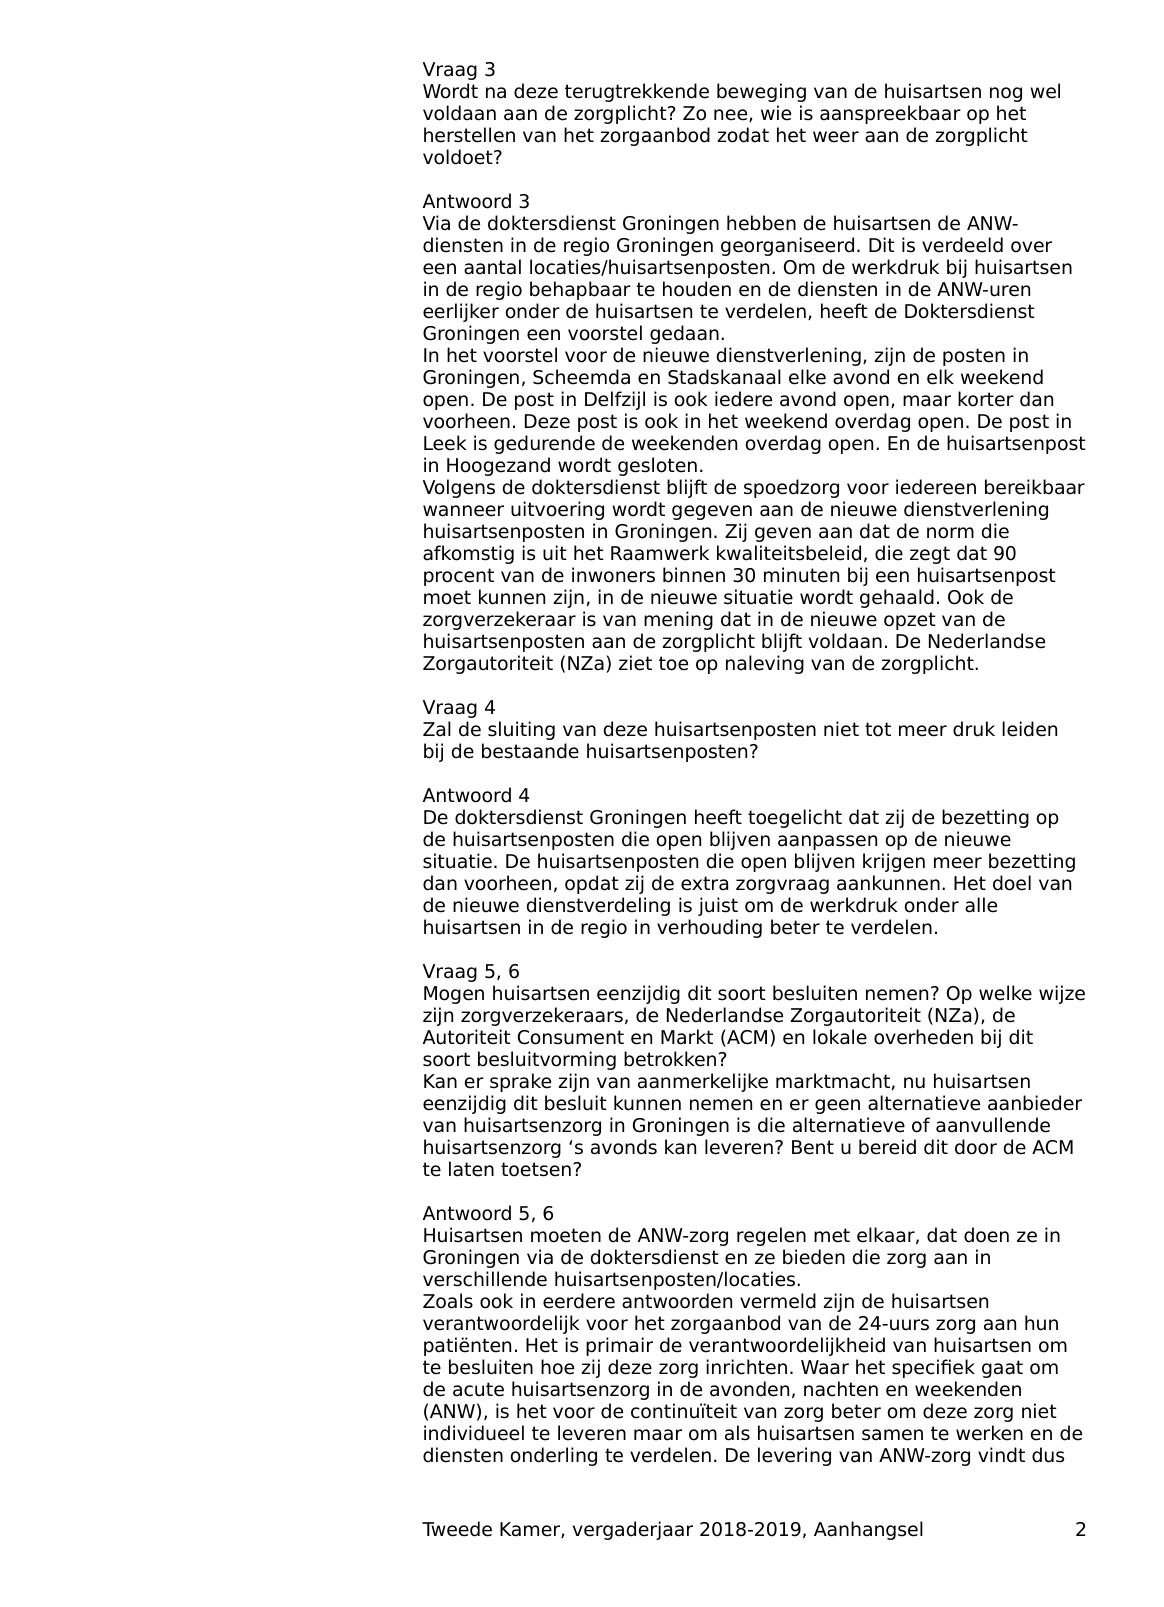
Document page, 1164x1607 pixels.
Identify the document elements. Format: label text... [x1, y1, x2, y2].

text Mogen huisartsen eenzijdig dit soort besluiten nemen? Op welke wijze zijn zorgverzekeraars, de Nederlandse Zorgautoriteit (NZa), de Autoriteit Consument en Markt (ACM) en lokale overheden bij dit soort besluitvorming betrokken? [422, 983, 1087, 1071]
text In het voorstel voor de nieuwe dienstverlening, zijn de posten in Groningen, Scheemda en Stadskanaal elke avond en elk weekend open. De post in Delfzijl is ook iedere avond open, maar korter dan voorheen. Deze post is ook in het weekend overdag open. De post in Leek is gedurende de weekenden overdag open. En de huisartsenpost in Hoogezand wordt gesloten. [422, 345, 1087, 477]
text Antwoord 3 [422, 191, 1087, 213]
text Kan er sprake zijn van aanmerkelijke marktmacht, nu huisartsen eenzijdig dit besluit kunnen nemen en er geen alternatieve aanbieder van huisartsenzorg in Groningen is die alternatieve of aanvullende huisartsenzorg ‘s avonds kan leveren? Bent u bereid dit door de ACM te laten toetsen? [422, 1071, 1087, 1181]
text Huisartsen moeten de ANW-zorg regelen met elkaar, dat doen ze in Groningen via de doktersdienst en ze bieden die zorg aan in verschillende huisartsenposten/locaties. [422, 1225, 1087, 1291]
text Vraag 5, 6 [422, 961, 1087, 983]
text De doktersdienst Groningen heeft toegelicht dat zij de bezetting op de huisartsenposten die open blijven aanpassen op de nieuwe situatie. De huisartsenposten die open blijven krijgen meer bezetting dan voorheen, opdat zij de extra zorgvraag aankunnen. Het doel van de nieuwe dienstverdeling is juist om de werkdruk onder alle huisartsen in de regio in verhouding beter te verdelen. [422, 807, 1087, 939]
text Antwoord 5, 6 [422, 1203, 1087, 1225]
text Volgens de doktersdienst blijft de spoedzorg voor iedereen bereikbaar wanneer uitvoering wordt gegeven aan de nieuwe dienstverlening huisartsenposten in Groningen. Zij geven aan dat de norm die afkomstig is uit het Raamwerk kwaliteitsbeleid, die zegt dat 90 procent van de inwoners binnen 30 minuten bij een huisartsenpost moet kunnen zijn, in de nieuwe situatie wordt gehaald. Ook de zorgverzekeraar is van mening dat in de nieuwe opzet van de huisartsenposten aan de zorgplicht blijft voldaan. De Nederlandse Zorgautoriteit (NZa) ziet toe op naleving van de zorgplicht. [422, 477, 1087, 675]
text Zal de sluiting van deze huisartsenposten niet tot meer druk leiden bij de bestaande huisartsenposten? [422, 719, 1087, 763]
text Zoals ook in eerdere antwoorden vermeld zijn de huisartsen verantwoordelijk voor het zorgaanbod van de 24-uurs zorg aan hun patiënten. Het is primair de verantwoordelijkheid van huisartsen om te besluiten hoe zij deze zorg inrichten. Waar het specifiek gaat om de acute huisartsenzorg in de avonden, nachten en weekenden (ANW), is het voor de continuïteit van zorg beter om deze zorg niet individueel te leveren maar om als huisartsen samen te werken en de diensten onderling te verdelen. De levering van ANW-zorg vindt dus [422, 1291, 1087, 1467]
text Vraag 4 [422, 697, 1087, 719]
text Wordt na deze terugtrekkende beweging van de huisartsen nog wel voldaan aan de zorgplicht? Zo nee, wie is aanspreekbaar op het herstellen van het zorgaanbod zodat het weer aan de zorgplicht voldoet? [422, 81, 1087, 169]
text Antwoord 4 [422, 785, 1087, 807]
text Via de doktersdienst Groningen hebben de huisartsen de ANW-diensten in de regio Groningen georganiseerd. Dit is verdeeld over een aantal locaties/huisartsenposten. Om de werkdruk bij huisartsen in de regio behapbaar te houden en de diensten in de ANW-uren eerlijker onder de huisartsen te verdelen, heeft de Doktersdienst Groningen een voorstel gedaan. [422, 213, 1087, 345]
text Vraag 3 [422, 59, 1087, 81]
